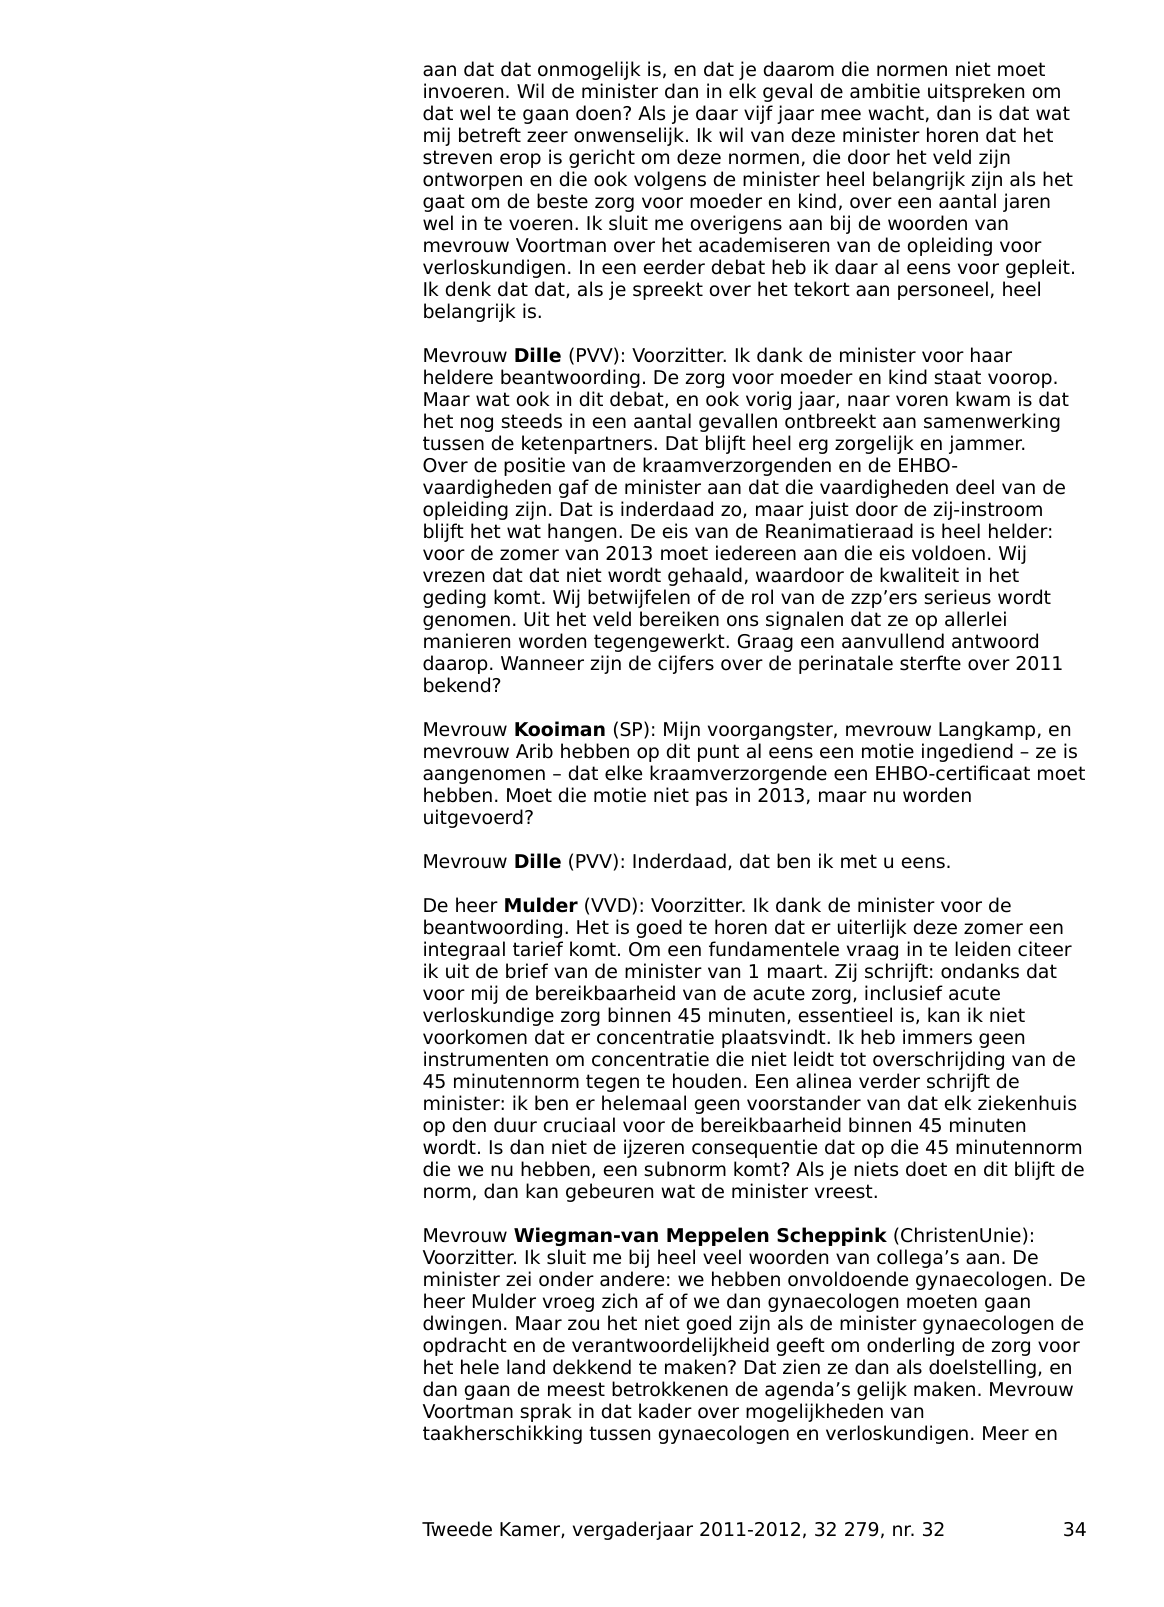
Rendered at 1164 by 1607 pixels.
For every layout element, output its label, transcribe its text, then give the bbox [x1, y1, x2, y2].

text Mevrouw Dille (PVV): Inderdaad, dat ben ik met u eens. [422, 851, 1087, 873]
text Mevrouw Dille (PVV): Voorzitter. Ik dank de minister voor haar heldere beantwoording. De zorg voor moeder en kind staat voorop. Maar wat ook in dit debat, en ook vorig jaar, naar voren kwam is dat het nog steeds in een aantal gevallen ontbreekt aan samenwerking tussen de ketenpartners. Dat blijft heel erg zorgelijk en jammer. [422, 345, 1087, 455]
text Mevrouw Wiegman-van Meppelen Scheppink (ChristenUnie): Voorzitter. Ik sluit me bij heel veel woorden van collega’s aan. De minister zei onder andere: we hebben onvoldoende gynaecologen. De heer Mulder vroeg zich af of we dan gynaecologen moeten gaan dwingen. Maar zou het niet goed zijn als de minister gynaecologen de opdracht en de verantwoordelijkheid geeft om onderling de zorg voor het hele land dekkend te maken? Dat zien ze dan als doelstelling, en dan gaan de meest betrokkenen de agenda’s gelijk maken. Mevrouw Voortman sprak in dat kader over mogelijkheden van taakherschikking tussen gynaecologen en verloskundigen. Meer en [422, 1225, 1087, 1445]
text Over de positie van de kraamverzorgenden en de EHBO-vaardigheden gaf de minister aan dat die vaardigheden deel van de opleiding zijn. Dat is inderdaad zo, maar juist door de zij-instroom blijft het wat hangen. De eis van de Reanimatieraad is heel helder: voor de zomer van 2013 moet iedereen aan die eis voldoen. Wij vrezen dat dat niet wordt gehaald, waardoor de kwaliteit in het geding komt. Wij betwijfelen of de rol van de zzp’ers serieus wordt genomen. Uit het veld bereiken ons signalen dat ze op allerlei manieren worden tegengewerkt. Graag een aanvullend antwoord daarop. Wanneer zijn de cijfers over de perinatale sterfte over 2011 bekend? [422, 455, 1087, 697]
text Mevrouw Kooiman (SP): Mijn voorgangster, mevrouw Langkamp, en mevrouw Arib hebben op dit punt al eens een motie ingediend – ze is aangenomen – dat elke kraamverzorgende een EHBO-certificaat moet hebben. Moet die motie niet pas in 2013, maar nu worden uitgevoerd? [422, 719, 1087, 829]
text aan dat dat onmogelijk is, en dat je daarom die normen niet moet invoeren. Wil de minister dan in elk geval de ambitie uitspreken om dat wel te gaan doen? Als je daar vijf jaar mee wacht, dan is dat wat mij betreft zeer onwenselijk. Ik wil van deze minister horen dat het streven erop is gericht om deze normen, die door het veld zijn ontworpen en die ook volgens de minister heel belangrijk zijn als het gaat om de beste zorg voor moeder en kind, over een aantal jaren wel in te voeren. Ik sluit me overigens aan bij de woorden van mevrouw Voortman over het academiseren van de opleiding voor verloskundigen. In een eerder debat heb ik daar al eens voor gepleit. Ik denk dat dat, als je spreekt over het tekort aan personeel, heel belangrijk is. [422, 59, 1087, 323]
text De heer Mulder (VVD): Voorzitter. Ik dank de minister voor de beantwoording. Het is goed te horen dat er uiterlijk deze zomer een integraal tarief komt. Om een fundamentele vraag in te leiden citeer ik uit de brief van de minister van 1 maart. Zij schrijft: ondanks dat voor mij de bereikbaarheid van de acute zorg, inclusief acute verloskundige zorg binnen 45 minuten, essentieel is, kan ik niet voorkomen dat er concentratie plaatsvindt. Ik heb immers geen instrumenten om concentratie die niet leidt tot overschrijding van de 45 minutennorm tegen te houden. Een alinea verder schrijft de minister: ik ben er helemaal geen voorstander van dat elk ziekenhuis op den duur cruciaal voor de bereikbaarheid binnen 45 minuten wordt. Is dan niet de ijzeren consequentie dat op die 45 minutennorm die we nu hebben, een subnorm komt? Als je niets doet en dit blijft de norm, dan kan gebeuren wat de minister vreest. [422, 895, 1087, 1203]
